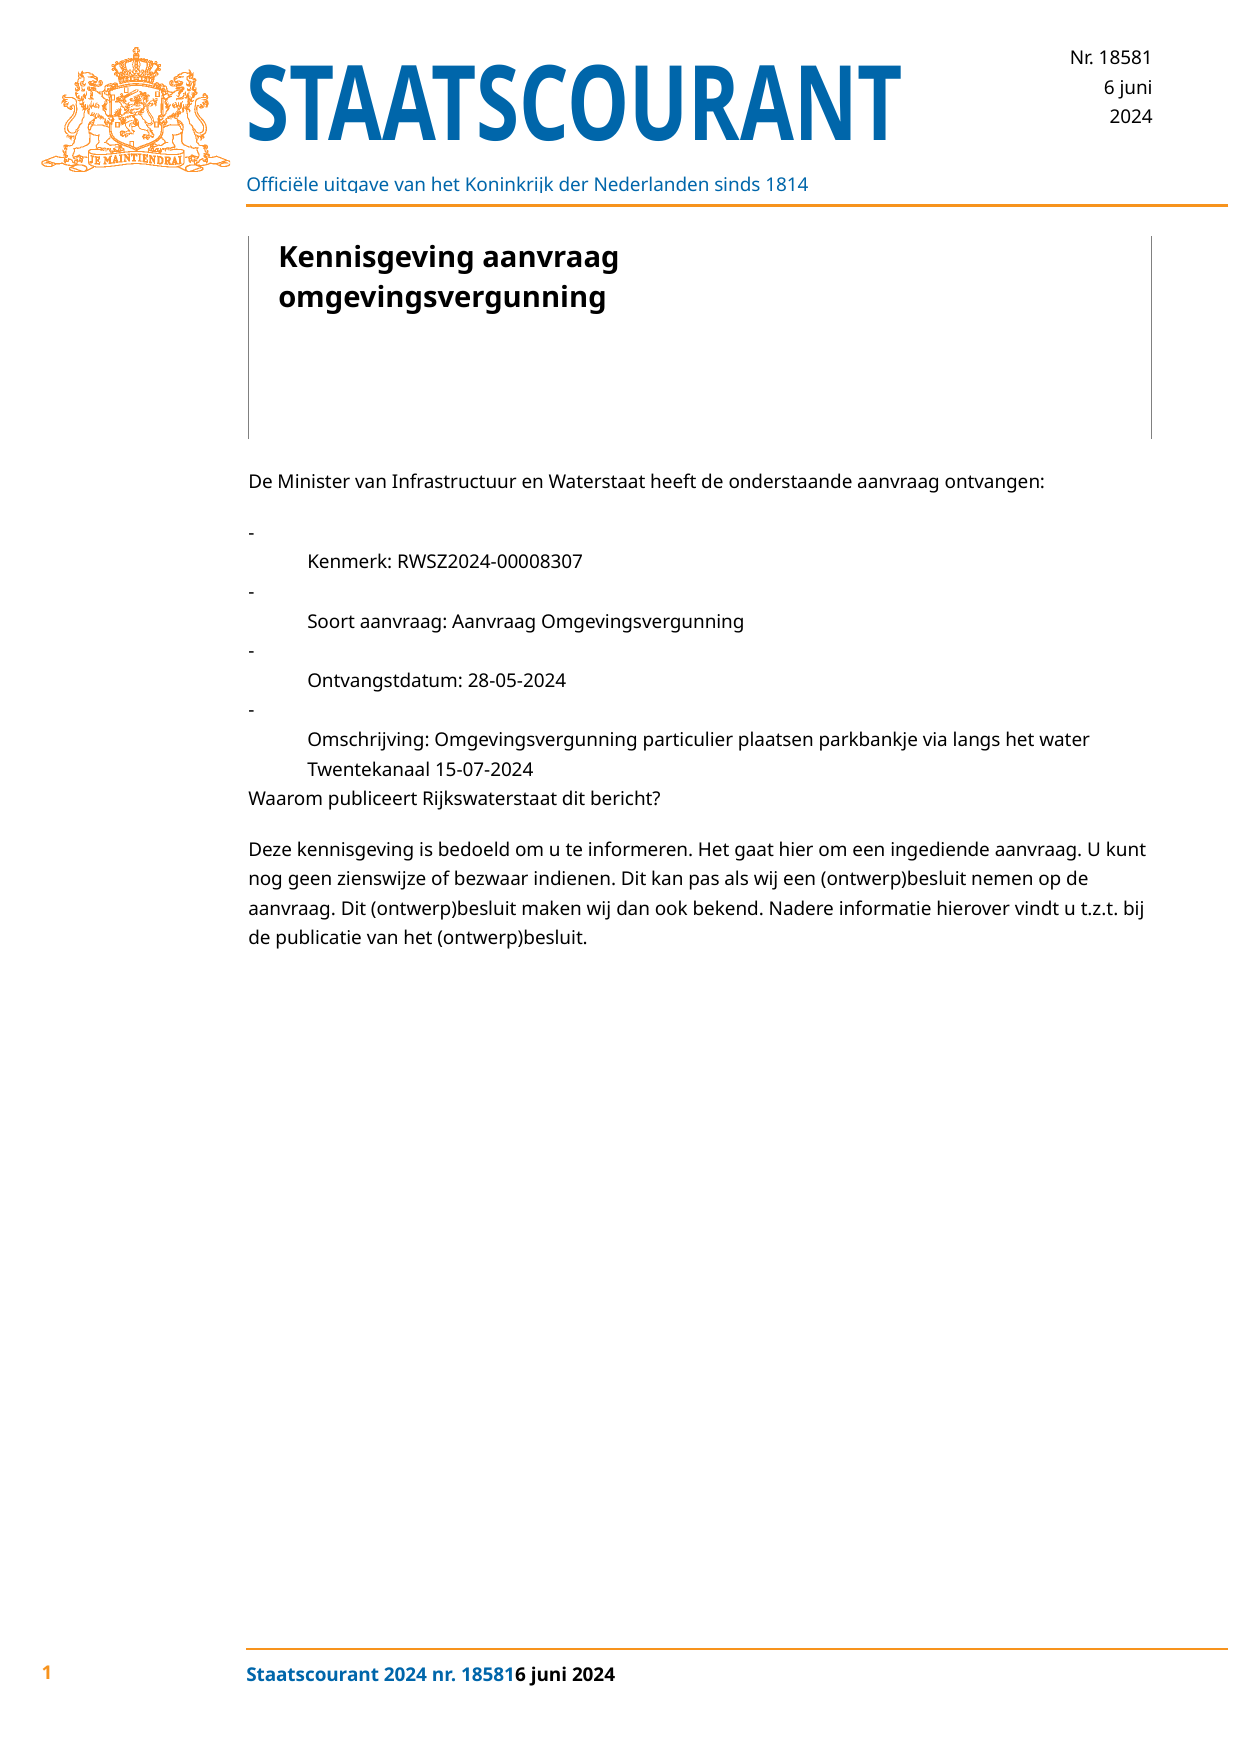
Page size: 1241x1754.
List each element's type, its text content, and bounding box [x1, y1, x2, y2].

table_header [1090, 236, 1151, 413]
table_header [850, 414, 1151, 439]
text Waarom publiceert Rijkswaterstaat dit bericht? [248, 785, 1152, 811]
text De Minister van Infrastructuur en Waterstaat heeft de onderstaande aanvraag ontvangen: [248, 469, 1152, 494]
list Ontvangstdatum: 28-05-2024 [248, 667, 1152, 693]
text Deze kennisgeving is bedoeld om u te informeren. Het gaat hier om een ingediende aanvraag. U kunt nog geen zienswijze of bezwaar indienen. Dit kan pas als wij een (ontwerp)besluit nemen op de aanvraag. Dit (ontwerp)besluit maken wij dan ook bekend. Nadere informatie hierover vindt u t.z.t. bij de publicatie van het (ontwerp)besluit. [248, 836, 1152, 950]
table_header [850, 236, 912, 413]
list Kenmerk: RWSZ2024-00008307 [248, 549, 1152, 574]
table_header Kennisgeving aanvraag omgevingsvergunning [249, 236, 850, 439]
picture [912, 236, 1090, 414]
list Omschrijving: Omgevingsvergunning particulier plaatsen parkbankje via langs het water Twentekanaal 15-07-2024 [248, 726, 1152, 781]
picture [41, 47, 231, 172]
list Soort aanvraag: Aanvraag Omgevingsvergunning [248, 608, 1152, 633]
